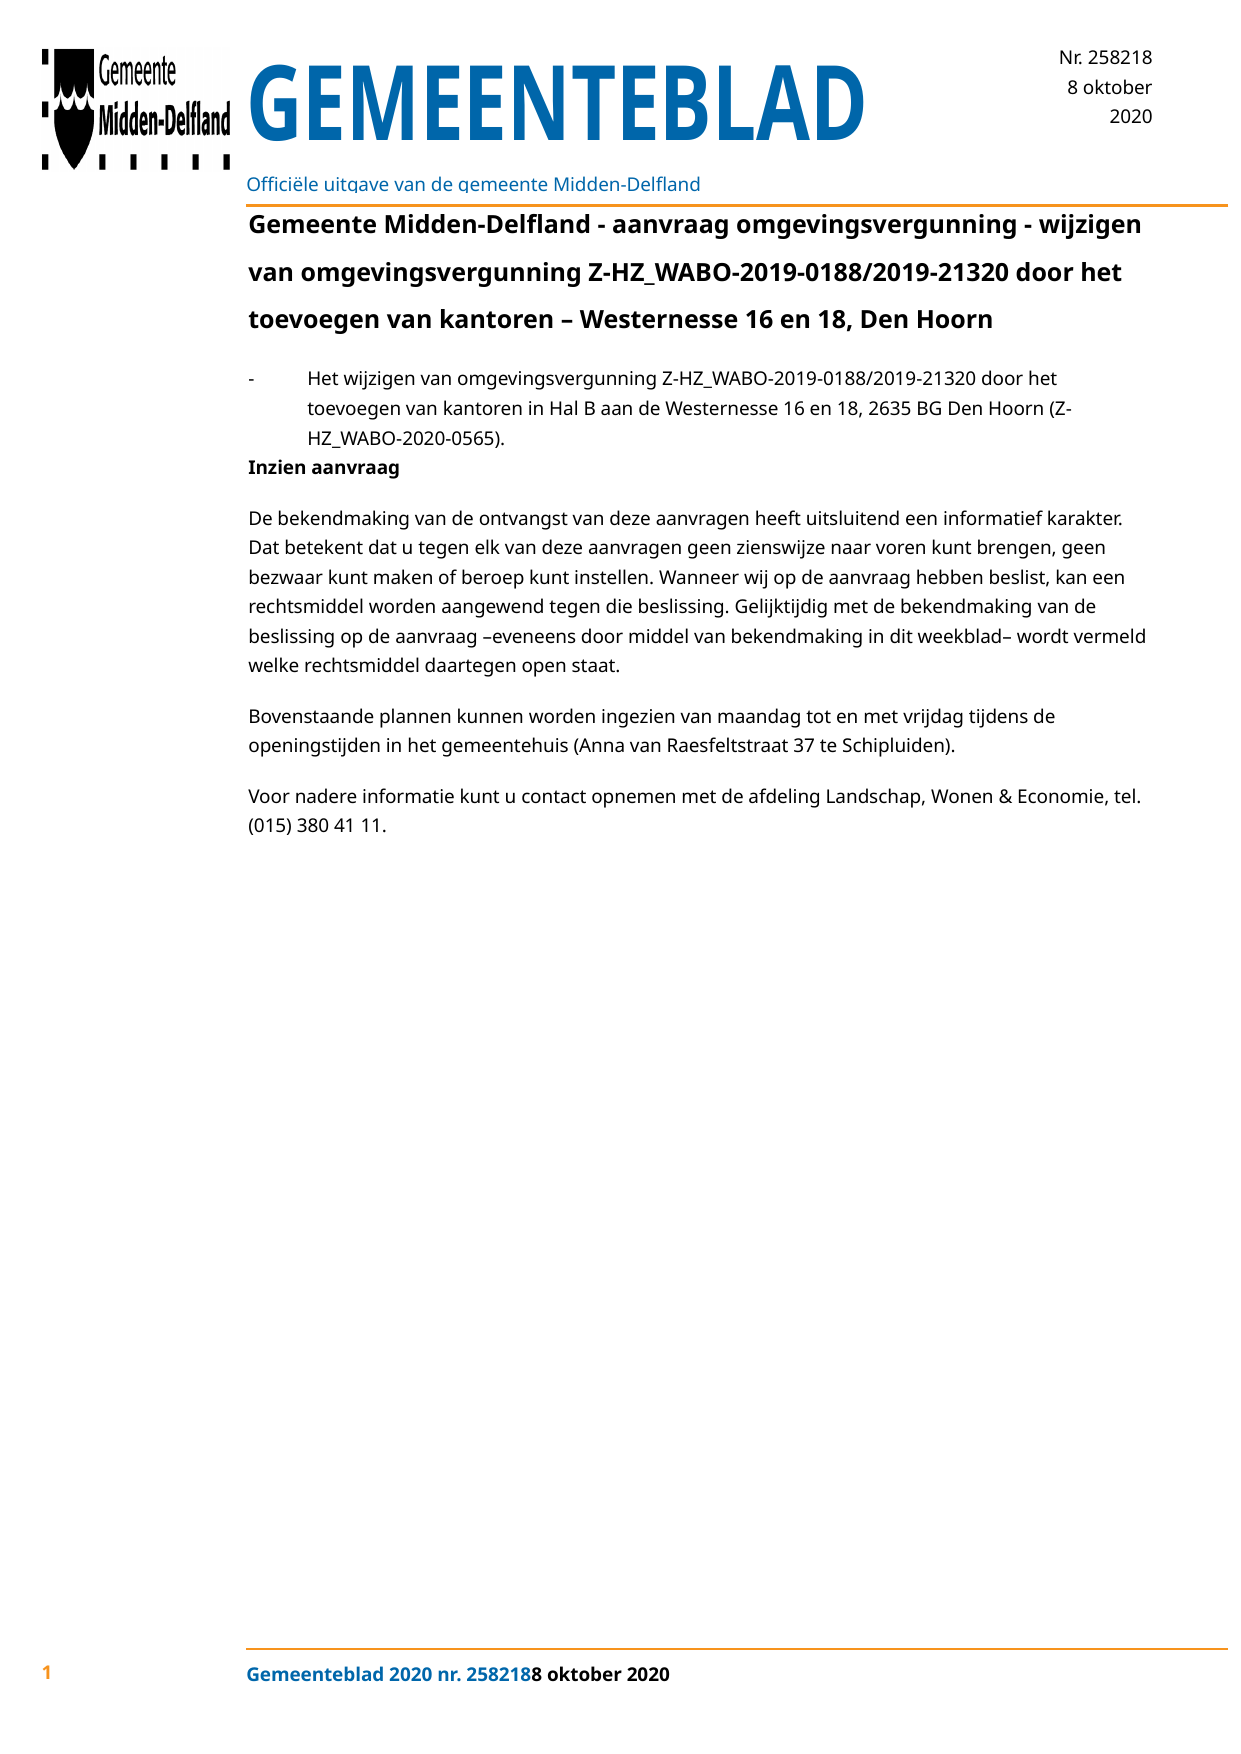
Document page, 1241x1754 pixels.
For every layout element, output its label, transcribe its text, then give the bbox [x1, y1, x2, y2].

text Gemeente Midden-Delfland - aanvraag omgevingsvergunning - wijzigen van omgevingsvergunning Z-HZ_WABO-2019-0188/2019-21320 door het toevoegen van kantoren – Westernesse 16 en 18, Den Hoorn [248, 207, 1152, 336]
picture [41, 47, 231, 172]
list Het wijzigen van omgevingsvergunning Z-HZ_WABO-2019-0188/2019-21320 door het toevoegen van kantoren in Hal B aan de Westernesse 16 en 18, 2635 BG Den Hoorn (Z-HZ_WABO-2020-0565). [248, 366, 1152, 450]
text Bovenstaande plannen kunnen worden ingezien van maandag tot en met vrijdag tijdens de openingstijden in het gemeentehuis (Anna van Raesfeltstraat 37 te Schipluiden). [248, 703, 1152, 758]
text Inzien aanvraag [248, 454, 1152, 480]
text De bekendmaking van de ontvangst van deze aanvragen heeft uitsluitend een informatief karakter. Dat betekent dat u tegen elk van deze aanvragen geen zienswijze naar voren kunt brengen, geen bezwaar kunt maken of beroep kunt instellen. Wanneer wij op de aanvraag hebben beslist, kan een rechtsmiddel worden aangewend tegen die beslissing. Gelijktijdig met de bekendmaking van de beslissing op de aanvraag –eveneens door middel van bekendmaking in dit weekblad– wordt vermeld welke rechtsmiddel daartegen open staat. [248, 505, 1152, 678]
text Voor nadere informatie kunt u contact opnemen met de afdeling Landschap, Wonen & Economie, tel. (015) 380 41 11. [248, 783, 1152, 838]
